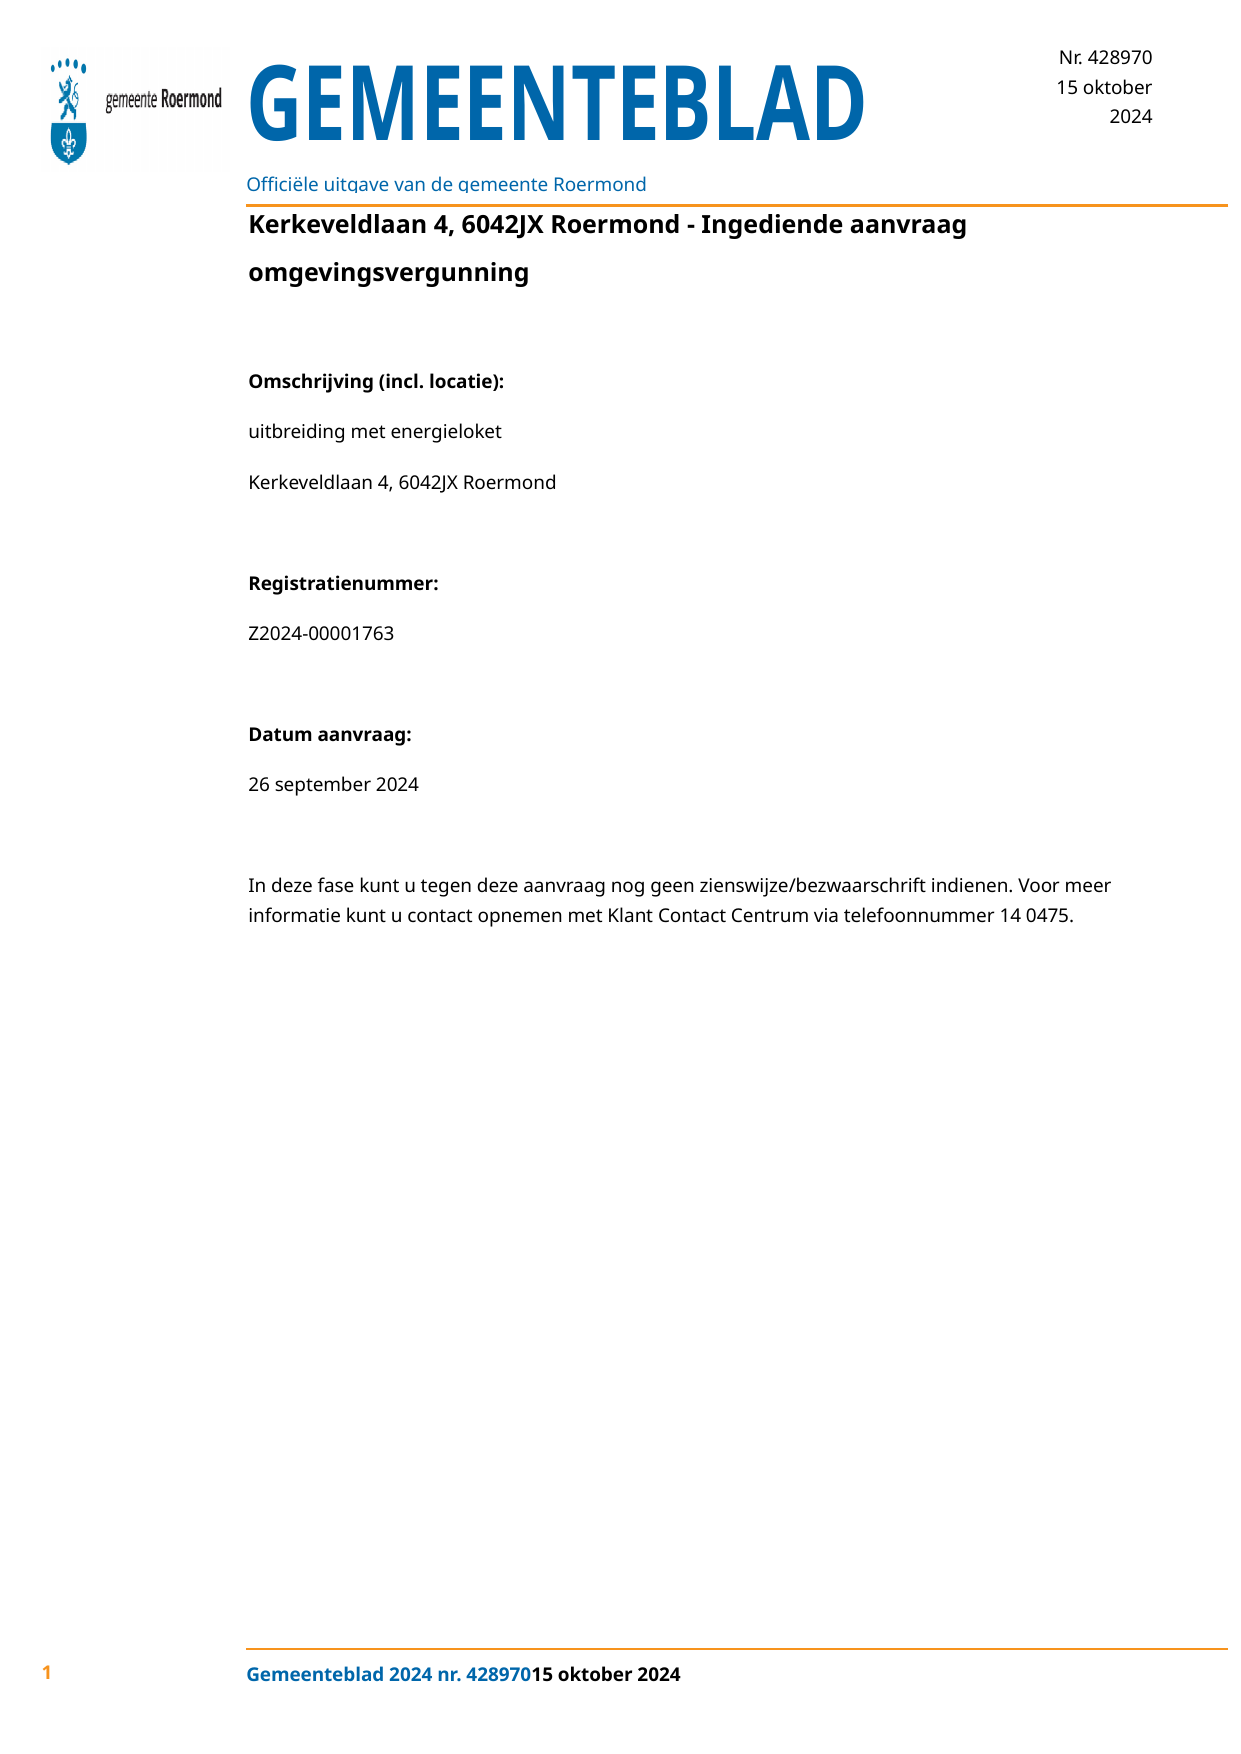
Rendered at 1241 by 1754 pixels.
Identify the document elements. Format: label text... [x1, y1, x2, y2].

text Registratienummer: [248, 570, 1152, 596]
text uitbreiding met energieloket [248, 419, 1152, 444]
picture [41, 47, 231, 172]
text 26 september 2024 [248, 772, 1152, 797]
text In deze fase kunt u tegen deze aanvraag nog geen zienswijze/bezwaarschrift indienen. Voor meer informatie kunt u contact opnemen met Klant Contact Centrum via telefoonnummer 14 0475. [248, 872, 1152, 928]
text Z2024-00001763 [248, 620, 1152, 646]
text Datum aanvraag: [248, 721, 1152, 747]
text Kerkeveldlaan 4, 6042JX Roermond - Ingediende aanvraag omgevingsvergunning [248, 207, 1152, 288]
text Kerkeveldlaan 4, 6042JX Roermond [248, 469, 1152, 495]
text Omschrijving (incl. locatie): [248, 368, 1152, 394]
